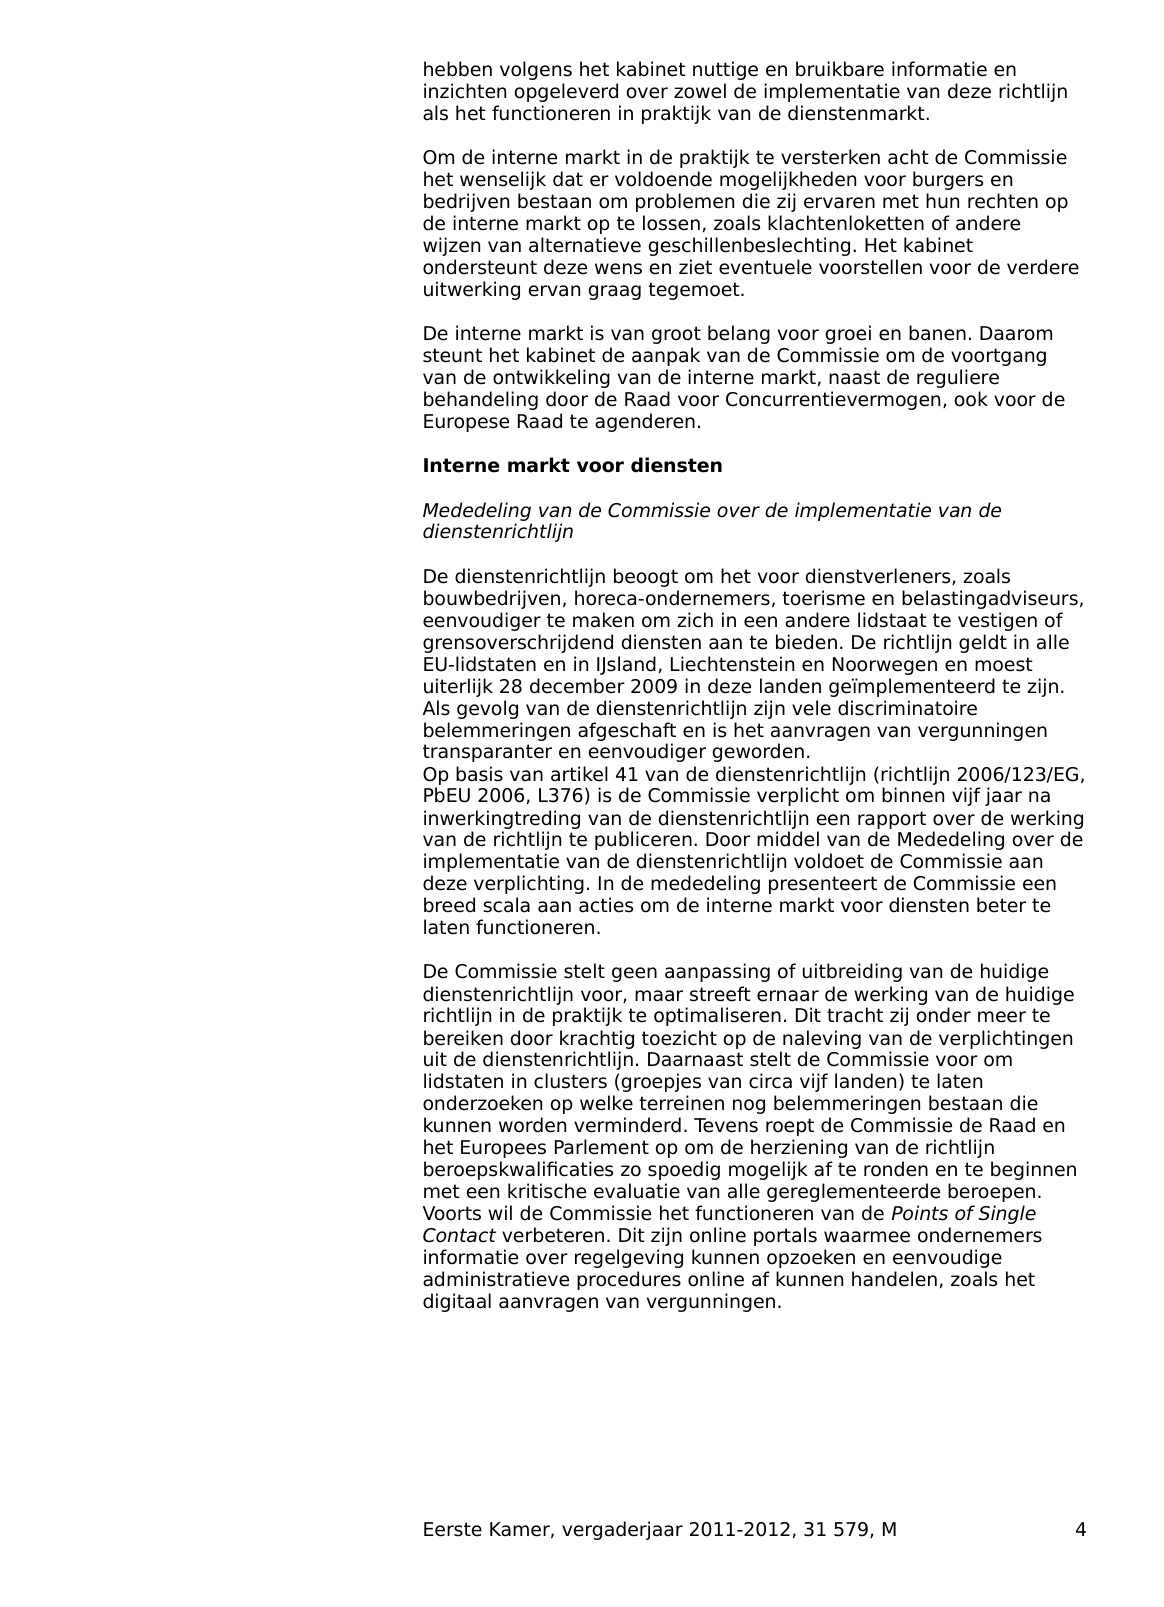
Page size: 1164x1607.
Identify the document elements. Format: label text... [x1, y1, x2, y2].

text Om de interne markt in de praktijk te versterken acht de Commissie het wenselijk dat er voldoende mogelijkheden voor burgers en bedrijven bestaan om problemen die zij ervaren met hun rechten op de interne markt op te lossen, zoals klachtenloketten of andere wijzen van alternatieve geschillenbeslechting. Het kabinet ondersteunt deze wens en ziet eventuele voorstellen voor de verdere uitwerking ervan graag tegemoet. [422, 147, 1087, 301]
text Op basis van artikel 41 van de dienstenrichtlijn (richtlijn 2006/123/EG, PbEU 2006, L376) is de Commissie verplicht om binnen vijf jaar na inwerkingtreding van de dienstenrichtlijn een rapport over de werking van de richtlijn te publiceren. Door middel van de Mededeling over de implementatie van de dienstenrichtlijn voldoet de Commissie aan deze verplichting. In de mededeling presenteert de Commissie een breed scala aan acties om de interne markt voor diensten beter te laten functioneren. [422, 763, 1087, 939]
text De interne markt is van groot belang voor groei en banen. Daarom steunt het kabinet de aanpak van de Commissie om de voortgang van de ontwikkeling van de interne markt, naast de reguliere behandeling door de Raad voor Concurrentievermogen, ook voor de Europese Raad te agenderen. [422, 323, 1087, 433]
subtitle Interne markt voor diensten [422, 455, 1087, 477]
text hebben volgens het kabinet nuttige en bruikbare informatie en inzichten opgeleverd over zowel de implementatie van deze richtlijn als het functioneren in praktijk van de dienstenmarkt. [422, 59, 1087, 125]
text De Commissie stelt geen aanpassing of uitbreiding van de huidige dienstenrichtlijn voor, maar streeft ernaar de werking van de huidige richtlijn in de praktijk te optimaliseren. Dit tracht zij onder meer te bereiken door krachtig toezicht op de naleving van de verplichtingen uit de dienstenrichtlijn. Daarnaast stelt de Commissie voor om lidstaten in clusters (groepjes van circa vijf landen) te laten onderzoeken op welke terreinen nog belemmeringen bestaan die kunnen worden verminderd. Tevens roept de Commissie de Raad en het Europees Parlement op om de herziening van de richtlijn beroepskwalificaties zo spoedig mogelijk af te ronden en te beginnen met een kritische evaluatie van alle gereglementeerde beroepen. Voorts wil de Commissie het functioneren van de Points of Single Contact verbeteren. Dit zijn online portals waarmee ondernemers informatie over regelgeving kunnen opzoeken en eenvoudige administratieve procedures online af kunnen handelen, zoals het digitaal aanvragen van vergunningen. [422, 961, 1087, 1313]
subtitle Mededeling van de Commissie over de implementatie van de dienstenrichtlijn [422, 499, 1087, 543]
text De dienstenrichtlijn beoogt om het voor dienstverleners, zoals bouwbedrijven, horeca-ondernemers, toerisme en belastingadviseurs, eenvoudiger te maken om zich in een andere lidstaat te vestigen of grensoverschrijdend diensten aan te bieden. De richtlijn geldt in alle EU-lidstaten en in IJsland, Liechtenstein en Noorwegen en moest uiterlijk 28 december 2009 in deze landen geïmplementeerd te zijn. Als gevolg van de dienstenrichtlijn zijn vele discriminatoire belemmeringen afgeschaft en is het aanvragen van vergunningen transparanter en eenvoudiger geworden. [422, 566, 1087, 763]
